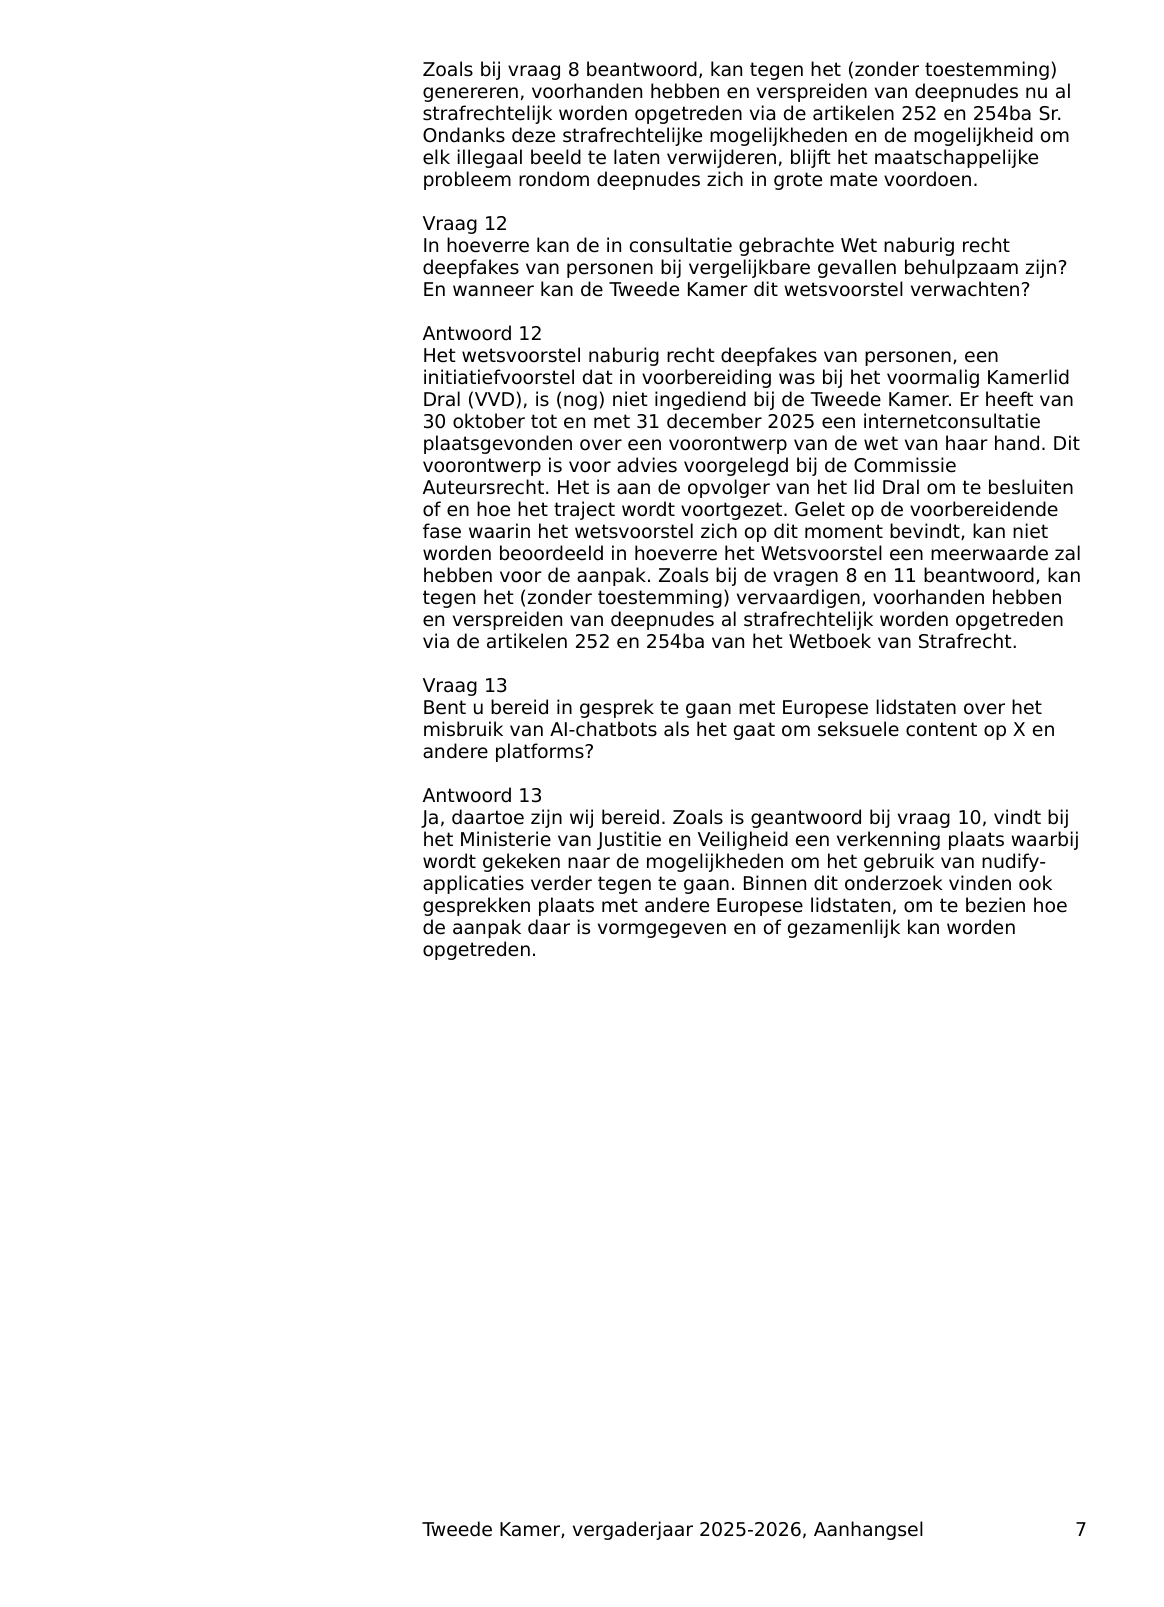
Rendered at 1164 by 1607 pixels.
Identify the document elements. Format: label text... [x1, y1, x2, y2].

text Ja, daartoe zijn wij bereid. Zoals is geantwoord bij vraag 10, vindt bij het Ministerie van Justitie en Veiligheid een verkenning plaats waarbij wordt gekeken naar de mogelijkheden om het gebruik van nudify-applicaties verder tegen te gaan. Binnen dit onderzoek vinden ook gesprekken plaats met andere Europese lidstaten, om te bezien hoe de aanpak daar is vormgegeven en of gezamenlijk kan worden opgetreden. [422, 807, 1087, 961]
text Het wetsvoorstel naburig recht deepfakes van personen, een initiatiefvoorstel dat in voorbereiding was bij het voormalig Kamerlid Dral (VVD), is (nog) niet ingediend bij de Tweede Kamer. Er heeft van 30 oktober tot en met 31 december 2025 een internetconsultatie plaatsgevonden over een voorontwerp van de wet van haar hand. Dit voorontwerp is voor advies voorgelegd bij de Commissie Auteursrecht. Het is aan de opvolger van het lid Dral om te besluiten of en hoe het traject wordt voortgezet. Gelet op de voorbereidende fase waarin het wetsvoorstel zich op dit moment bevindt, kan niet worden beoordeeld in hoeverre het Wetsvoorstel een meerwaarde zal hebben voor de aanpak. Zoals bij de vragen 8 en 11 beantwoord, kan tegen het (zonder toestemming) vervaardigen, voorhanden hebben en verspreiden van deepnudes al strafrechtelijk worden opgetreden via de artikelen 252 en 254ba van het Wetboek van Strafrecht. [422, 345, 1087, 653]
text Antwoord 12 [422, 323, 1087, 345]
text Vraag 13 [422, 675, 1087, 697]
text Vraag 12 [422, 213, 1087, 235]
text Bent u bereid in gesprek te gaan met Europese lidstaten over het misbruik van AI-chatbots als het gaat om seksuele content op X en andere platforms? [422, 697, 1087, 763]
text Antwoord 13 [422, 785, 1087, 807]
text Zoals bij vraag 8 beantwoord, kan tegen het (zonder toestemming) genereren, voorhanden hebben en verspreiden van deepnudes nu al strafrechtelijk worden opgetreden via de artikelen 252 en 254ba Sr. Ondanks deze strafrechtelijke mogelijkheden en de mogelijkheid om elk illegaal beeld te laten verwijderen, blijft het maatschappelijke probleem rondom deepnudes zich in grote mate voordoen. [422, 59, 1087, 191]
text In hoeverre kan de in consultatie gebrachte Wet naburig recht deepfakes van personen bij vergelijkbare gevallen behulpzaam zijn? En wanneer kan de Tweede Kamer dit wetsvoorstel verwachten? [422, 235, 1087, 301]
